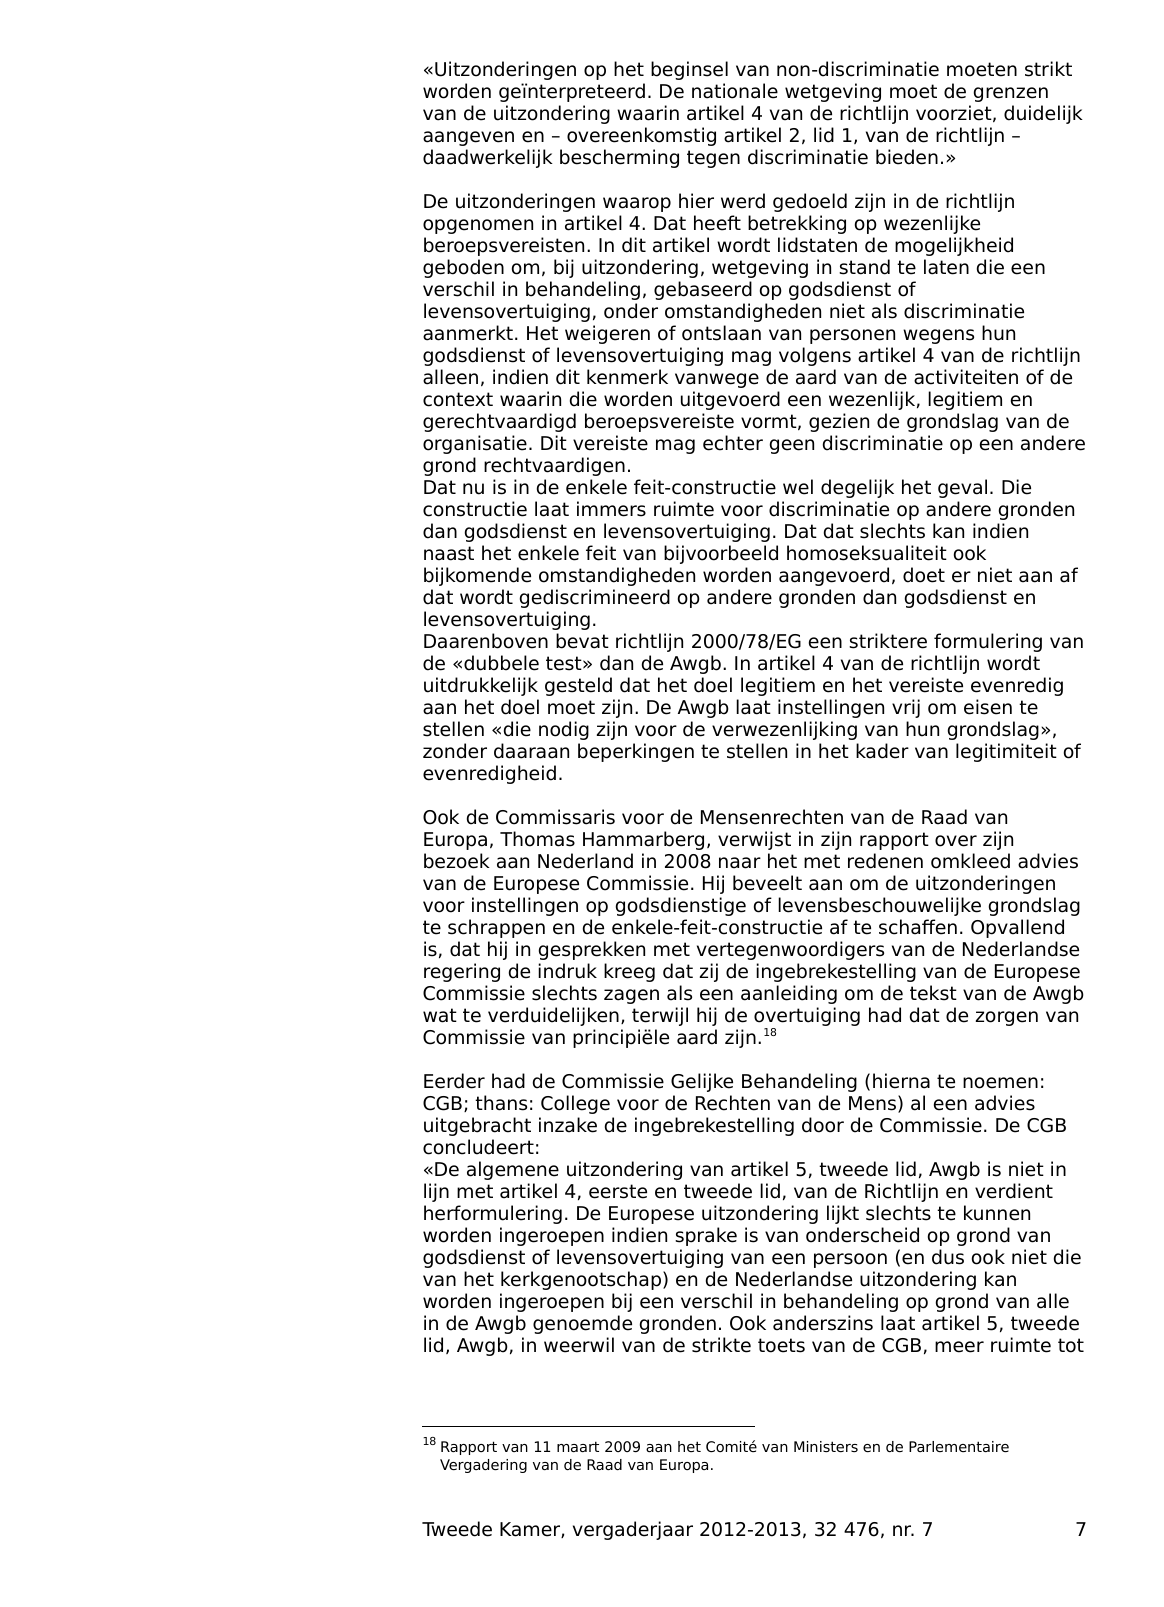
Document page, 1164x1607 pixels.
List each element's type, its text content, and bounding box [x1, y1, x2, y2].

text Eerder had de Commissie Gelijke Behandeling (hierna te noemen: CGB; thans: College voor de Rechten van de Mens) al een advies uitgebracht inzake de ingebrekestelling door de Commissie. De CGB concludeert: [422, 1071, 1087, 1159]
text «De algemene uitzondering van artikel 5, tweede lid, Awgb is niet in lijn met artikel 4, eerste en tweede lid, van de Richtlijn en verdient herformulering. De Europese uitzondering lijkt slechts te kunnen worden ingeroepen indien sprake is van onderscheid op grond van godsdienst of levensovertuiging van een persoon (en dus ook niet die van het kerkgenootschap) en de Nederlandse uitzondering kan worden ingeroepen bij een verschil in behandeling op grond van alle in de Awgb genoemde gronden. Ook anderszins laat artikel 5, tweede lid, Awgb, in weerwil van de strikte toets van de CGB, meer ruimte tot [422, 1159, 1087, 1356]
text De uitzonderingen waarop hier werd gedoeld zijn in de richtlijn opgenomen in artikel 4. Dat heeft betrekking op wezenlijke beroepsvereisten. In dit artikel wordt lidstaten de mogelijkheid geboden om, bij uitzondering, wetgeving in stand te laten die een verschil in behandeling, gebaseerd op godsdienst of levensovertuiging, onder omstandigheden niet als discriminatie aanmerkt. Het weigeren of ontslaan van personen wegens hun godsdienst of levensovertuiging mag volgens artikel 4 van de richtlijn alleen, indien dit kenmerk vanwege de aard van de activiteiten of de context waarin die worden uitgevoerd een wezenlijk, legitiem en gerechtvaardigd beroepsvereiste vormt, gezien de grondslag van de organisatie. Dit vereiste mag echter geen discriminatie op een andere grond rechtvaardigen. [422, 191, 1087, 477]
text Ook de Commissaris voor de Mensenrechten van de Raad van Europa, Thomas Hammarberg, verwijst in zijn rapport over zijn bezoek aan Nederland in 2008 naar het met redenen omkleed advies van de Europese Commissie. Hij beveelt aan om de uitzonderingen voor instellingen op godsdienstige of levensbeschouwelijke grondslag te schrappen en de enkele-feit-constructie af te schaffen. Opvallend is, dat hij in gesprekken met vertegenwoordigers van de Nederlandse regering de indruk kreeg dat zij de ingebrekestelling van de Europese Commissie slechts zagen als een aanleiding om de tekst van de Awgb wat te verduidelijken, terwijl hij de overtuiging had dat de zorgen van Commissie van principiële aard zijn. [422, 807, 1087, 1048]
text Dat nu is in de enkele feit-constructie wel degelijk het geval. Die constructie laat immers ruimte voor discriminatie op andere gronden dan godsdienst en levensovertuiging. Dat dat slechts kan indien naast het enkele feit van bijvoorbeeld homoseksualiteit ook bijkomende omstandigheden worden aangevoerd, doet er niet aan af dat wordt gediscrimineerd op andere gronden dan godsdienst en levensovertuiging. [422, 477, 1087, 631]
text Rapport van 11 maart 2009 aan het Comité van Ministers en de Parlementaire Vergadering van de Raad van Europa. [422, 1435, 1087, 1474]
text Daarenboven bevat richtlijn 2000/78/EG een striktere formulering van de «dubbele test» dan de Awgb. In artikel 4 van de richtlijn wordt uitdrukkelijk gesteld dat het doel legitiem en het vereiste evenredig aan het doel moet zijn. De Awgb laat instellingen vrij om eisen te stellen «die nodig zijn voor de verwezenlijking van hun grondslag», zonder daaraan beperkingen te stellen in het kader van legitimiteit of evenredigheid. [422, 631, 1087, 784]
text «Uitzonderingen op het beginsel van non-discriminatie moeten strikt worden geïnterpreteerd. De nationale wetgeving moet de grenzen van de uitzondering waarin artikel 4 van de richtlijn voorziet, duidelijk aangeven en – overeenkomstig artikel 2, lid 1, van de richtlijn – daadwerkelijk bescherming tegen discriminatie bieden.» [422, 59, 1087, 169]
